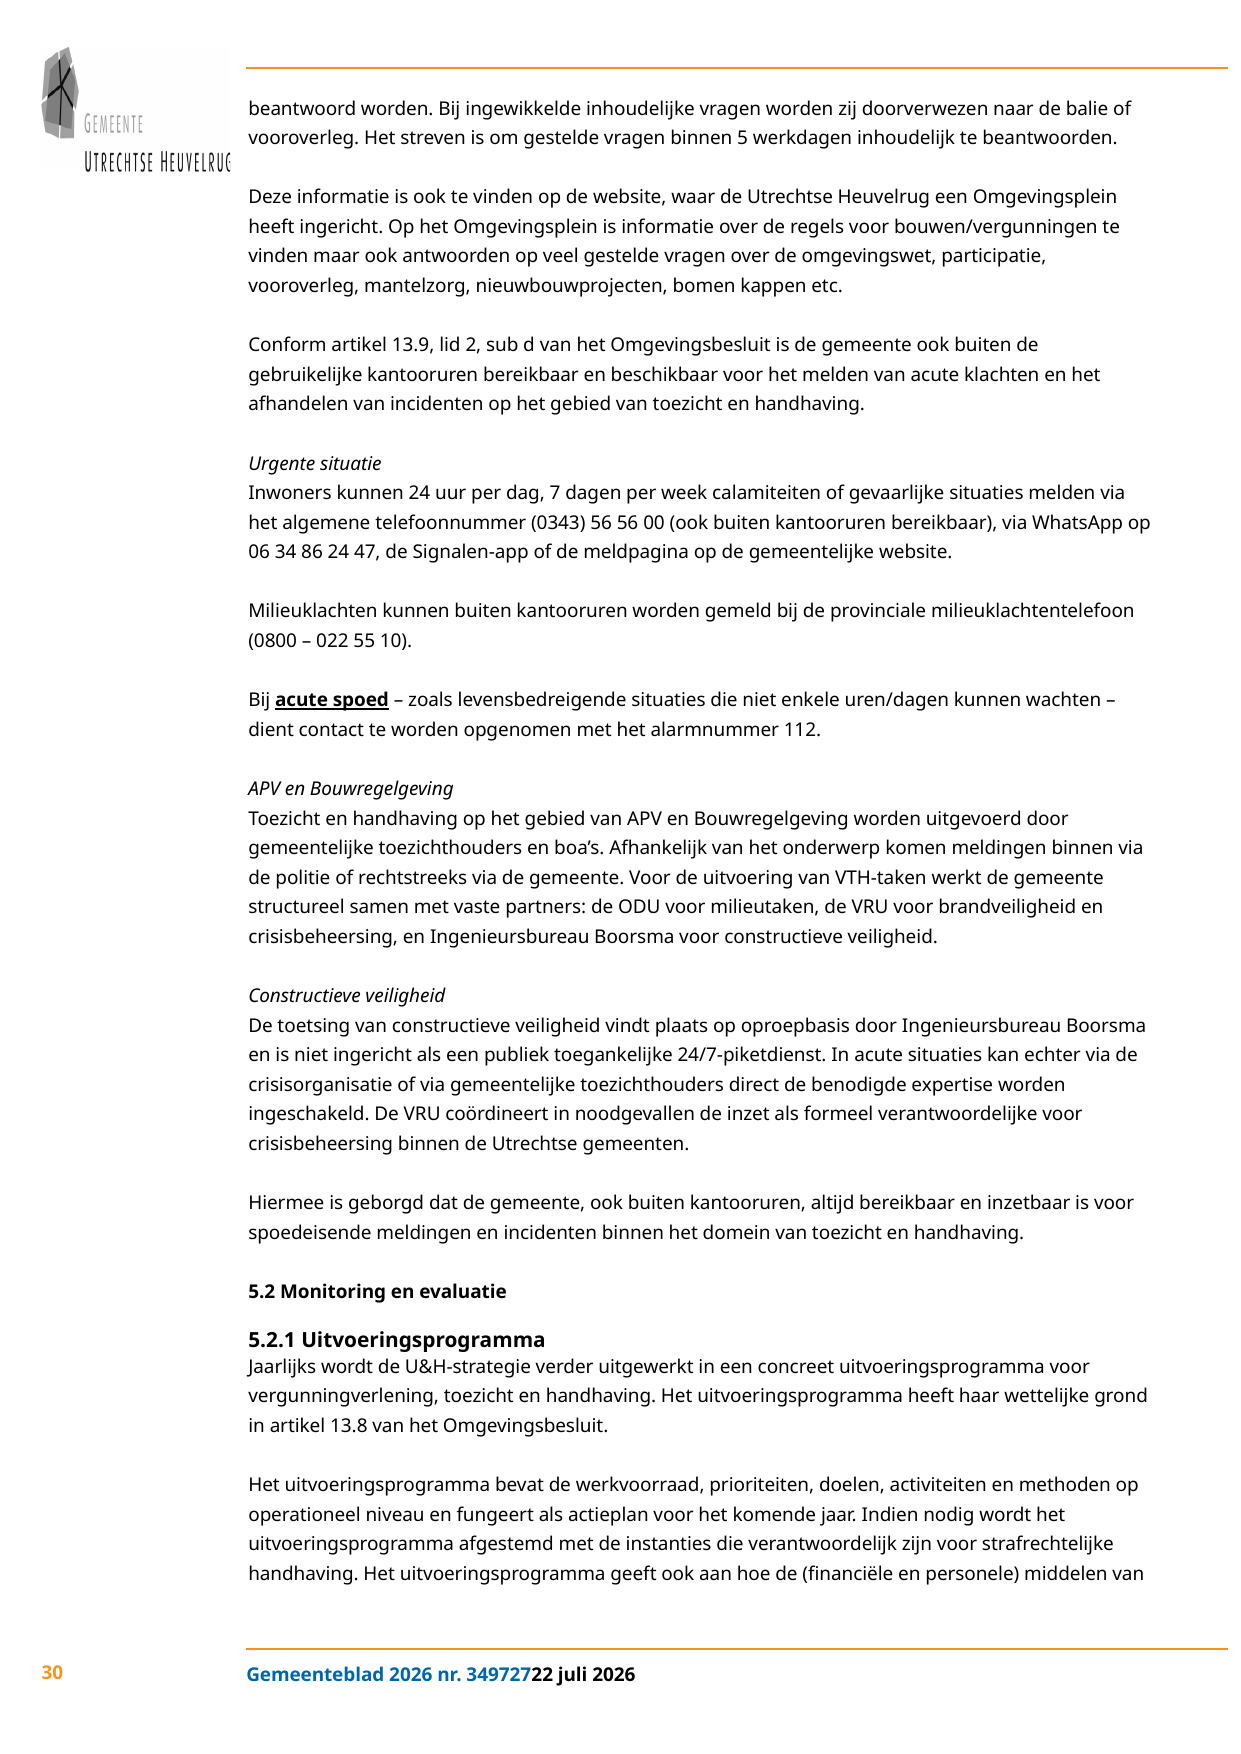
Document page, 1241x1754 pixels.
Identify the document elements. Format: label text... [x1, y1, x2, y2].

picture [41, 47, 231, 172]
text Conform artikel 13.9, lid 2, sub d van het Omgevingsbesluit is de gemeente ook buiten de gebruikelijke kantooruren bereikbaar en beschikbaar voor het melden van acute klachten en het afhandelen van incidenten op het gebied van toezicht en handhaving. [248, 331, 1152, 416]
text 5.2.1 Uitvoeringsprogramma [248, 1325, 1152, 1353]
text Bij acute spoed – zoals levensbedreigende situaties die niet enkele uren/dagen kunnen wachten – dient contact te worden opgenomen met het alarmnummer 112. [248, 686, 1152, 742]
text Jaarlijks wordt de U&H-strategie verder uitgewerkt in een concreet uitvoeringsprogramma voor vergunningverlening, toezicht en handhaving. Het uitvoeringsprogramma heeft haar wettelijke grond in artikel 13.8 van het Omgevingsbesluit. [248, 1353, 1152, 1438]
text APV en Bouwregelgeving [248, 775, 1152, 801]
text 5.2 Monitoring en evaluatie [248, 1278, 1152, 1304]
text Het uitvoeringsprogramma bevat de werkvoorraad, prioriteiten, doelen, activiteiten en methoden op operationeel niveau en fungeert als actieplan voor het komende jaar. Indien nodig wordt het uitvoeringsprogramma afgestemd met de instanties die verantwoordelijk zijn voor strafrechtelijke handhaving. Het uitvoeringsprogramma geeft ook aan hoe de (financiële en personele) middelen van [248, 1471, 1152, 1586]
text Toezicht en handhaving op het gebied van APV en Bouwregelgeving worden uitgevoerd door gemeentelijke toezichthouders en boa’s. Afhankelijk van het onderwerp komen meldingen binnen via de politie of rechtstreeks via de gemeente. Voor de uitvoering van VTH-taken werkt de gemeente structureel samen met vaste partners: de ODU voor milieutaken, de VRU voor brandveiligheid en crisisbeheersing, en Ingenieursbureau Boorsma voor constructieve veiligheid. [248, 805, 1152, 949]
text De toetsing van constructieve veiligheid vindt plaats op oproepbasis door Ingenieursbureau Boorsma en is niet ingericht als een publiek toegankelijke 24/7-piketdienst. In acute situaties kan echter via de crisisorganisatie of via gemeentelijke toezichthouders direct de benodigde expertise worden ingeschakeld. De VRU coördineert in noodgevallen de inzet als formeel verantwoordelijke voor crisisbeheersing binnen de Utrechtse gemeenten. [248, 1012, 1152, 1156]
text Hiermee is geborgd dat de gemeente, ook buiten kantooruren, altijd bereikbaar en inzetbaar is voor spoedeisende meldingen en incidenten binnen het domein van toezicht en handhaving. [248, 1189, 1152, 1245]
text Deze informatie is ook te vinden op de website, waar de Utrechtse Heuvelrug een Omgevingsplein heeft ingericht. Op het Omgevingsplein is informatie over de regels voor bouwen/vergunningen te vinden maar ook antwoorden op veel gestelde vragen over de omgevingswet, participatie, vooroverleg, mantelzorg, nieuwbouwprojecten, bomen kappen etc. [248, 183, 1152, 298]
text Urgente situatie [248, 450, 1152, 476]
text Inwoners kunnen 24 uur per dag, 7 dagen per week calamiteiten of gevaarlijke situaties melden via het algemene telefoonnummer (0343) 56 56 00 (ook buiten kantooruren bereikbaar), via WhatsApp op 06 34 86 24 47, de Signalen-app of de meldpagina op de gemeentelijke website. [248, 479, 1152, 564]
text Milieuklachten kunnen buiten kantooruren worden gemeld bij de provinciale milieuklachtentelefoon (0800 – 022 55 10). [248, 598, 1152, 653]
text beantwoord worden. Bij ingewikkelde inhoudelijke vragen worden zij doorverwezen naar de balie of vooroverleg. Het streven is om gestelde vragen binnen 5 werkdagen inhoudelijk te beantwoorden. [248, 95, 1152, 150]
text Constructieve veiligheid [248, 982, 1152, 1008]
